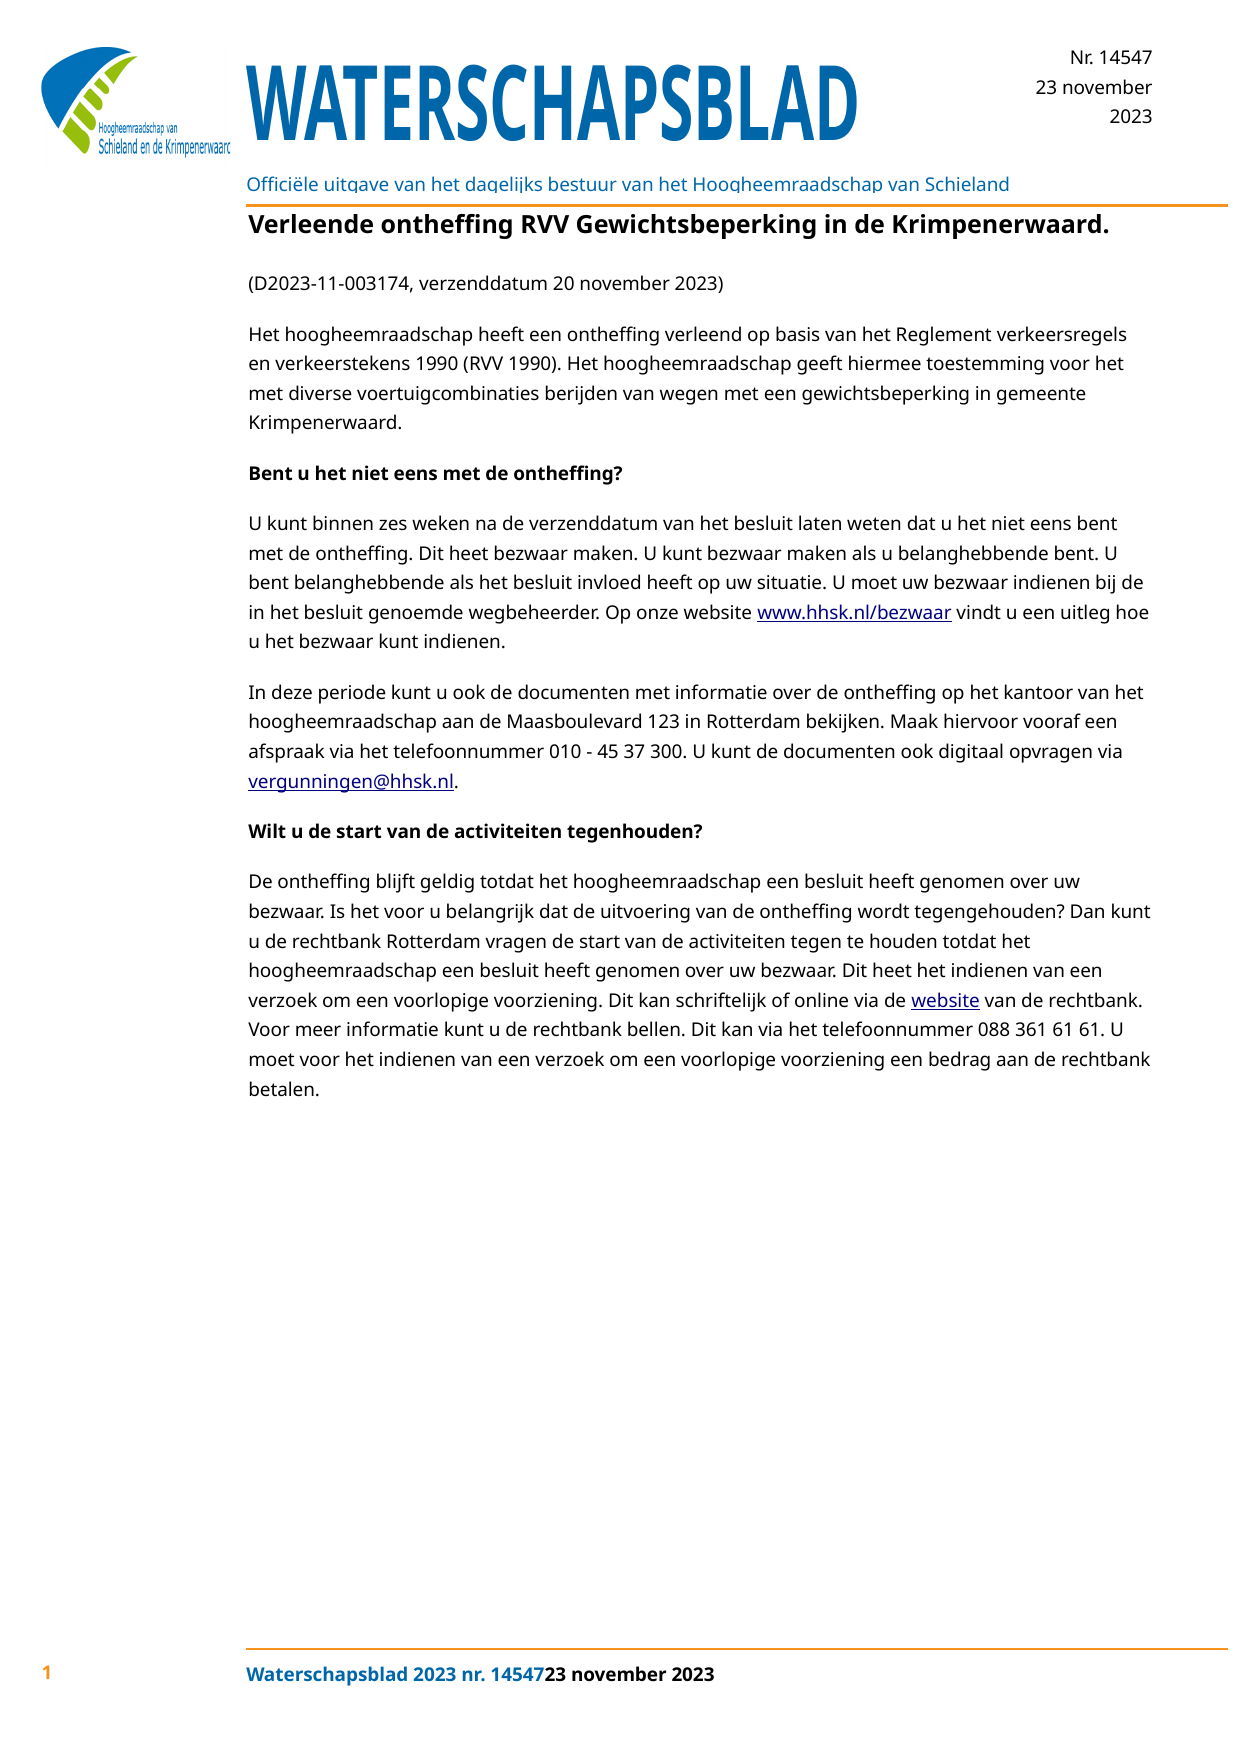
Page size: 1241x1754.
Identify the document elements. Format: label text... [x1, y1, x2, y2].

text Bent u het niet eens met de ontheffing? [248, 460, 1152, 486]
text Verleende ontheffing RVV Gewichtsbeperking in de Krimpenerwaard. [248, 207, 1152, 241]
text In deze periode kunt u ook de documenten met informatie over de ontheffing op het kantoor van het hoogheemraadschap aan de Maasboulevard 123 in Rotterdam bekijken. Maak hiervoor vooraf een afspraak via het telefoonnummer 010 - 45 37 300. U kunt de documenten ook digitaal opvragen via vergunningen@hhsk.nl. [248, 679, 1152, 793]
text De ontheffing blijft geldig totdat het hoogheemraadschap een besluit heeft genomen over uw bezwaar. Is het voor u belangrijk dat de uitvoering van de ontheffing wordt tegengehouden? Dan kunt u de rechtbank Rotterdam vragen de start van de activiteiten tegen te houden totdat het hoogheemraadschap een besluit heeft genomen over uw bezwaar. Dit heet het indienen van een verzoek om een voorlopige voorziening. Dit kan schriftelijk of online via de website van de rechtbank. Voor meer informatie kunt u de rechtbank bellen. Dit kan via het telefoonnummer 088 361 61 61. U moet voor het indienen van een verzoek om een voorlopige voorziening een bedrag aan de rechtbank betalen. [248, 869, 1152, 1101]
text (D2023-11-003174, verzenddatum 20 november 2023) [248, 270, 1152, 296]
text Wilt u de start van de activiteiten tegenhouden? [248, 818, 1152, 844]
picture [41, 47, 231, 172]
text Het hoogheemraadschap heeft een ontheffing verleend op basis van het Reglement verkeersregels en verkeerstekens 1990 (RVV 1990). Het hoogheemraadschap geeft hiermee toestemming voor het met diverse voertuigcombinaties berijden van wegen met een gewichtsbeperking in gemeente Krimpenerwaard. [248, 321, 1152, 435]
text U kunt binnen zes weken na de verzenddatum van het besluit laten weten dat u het niet eens bent met de ontheffing. Dit heet bezwaar maken. U kunt bezwaar maken als u belanghebbende bent. U bent belanghebbende als het besluit invloed heeft op uw situatie. U moet uw bezwaar indienen bij de in het besluit genoemde wegbeheerder. Op onze website www.hhsk.nl/bezwaar vindt u een uitleg hoe u het bezwaar kunt indienen. [248, 510, 1152, 654]
